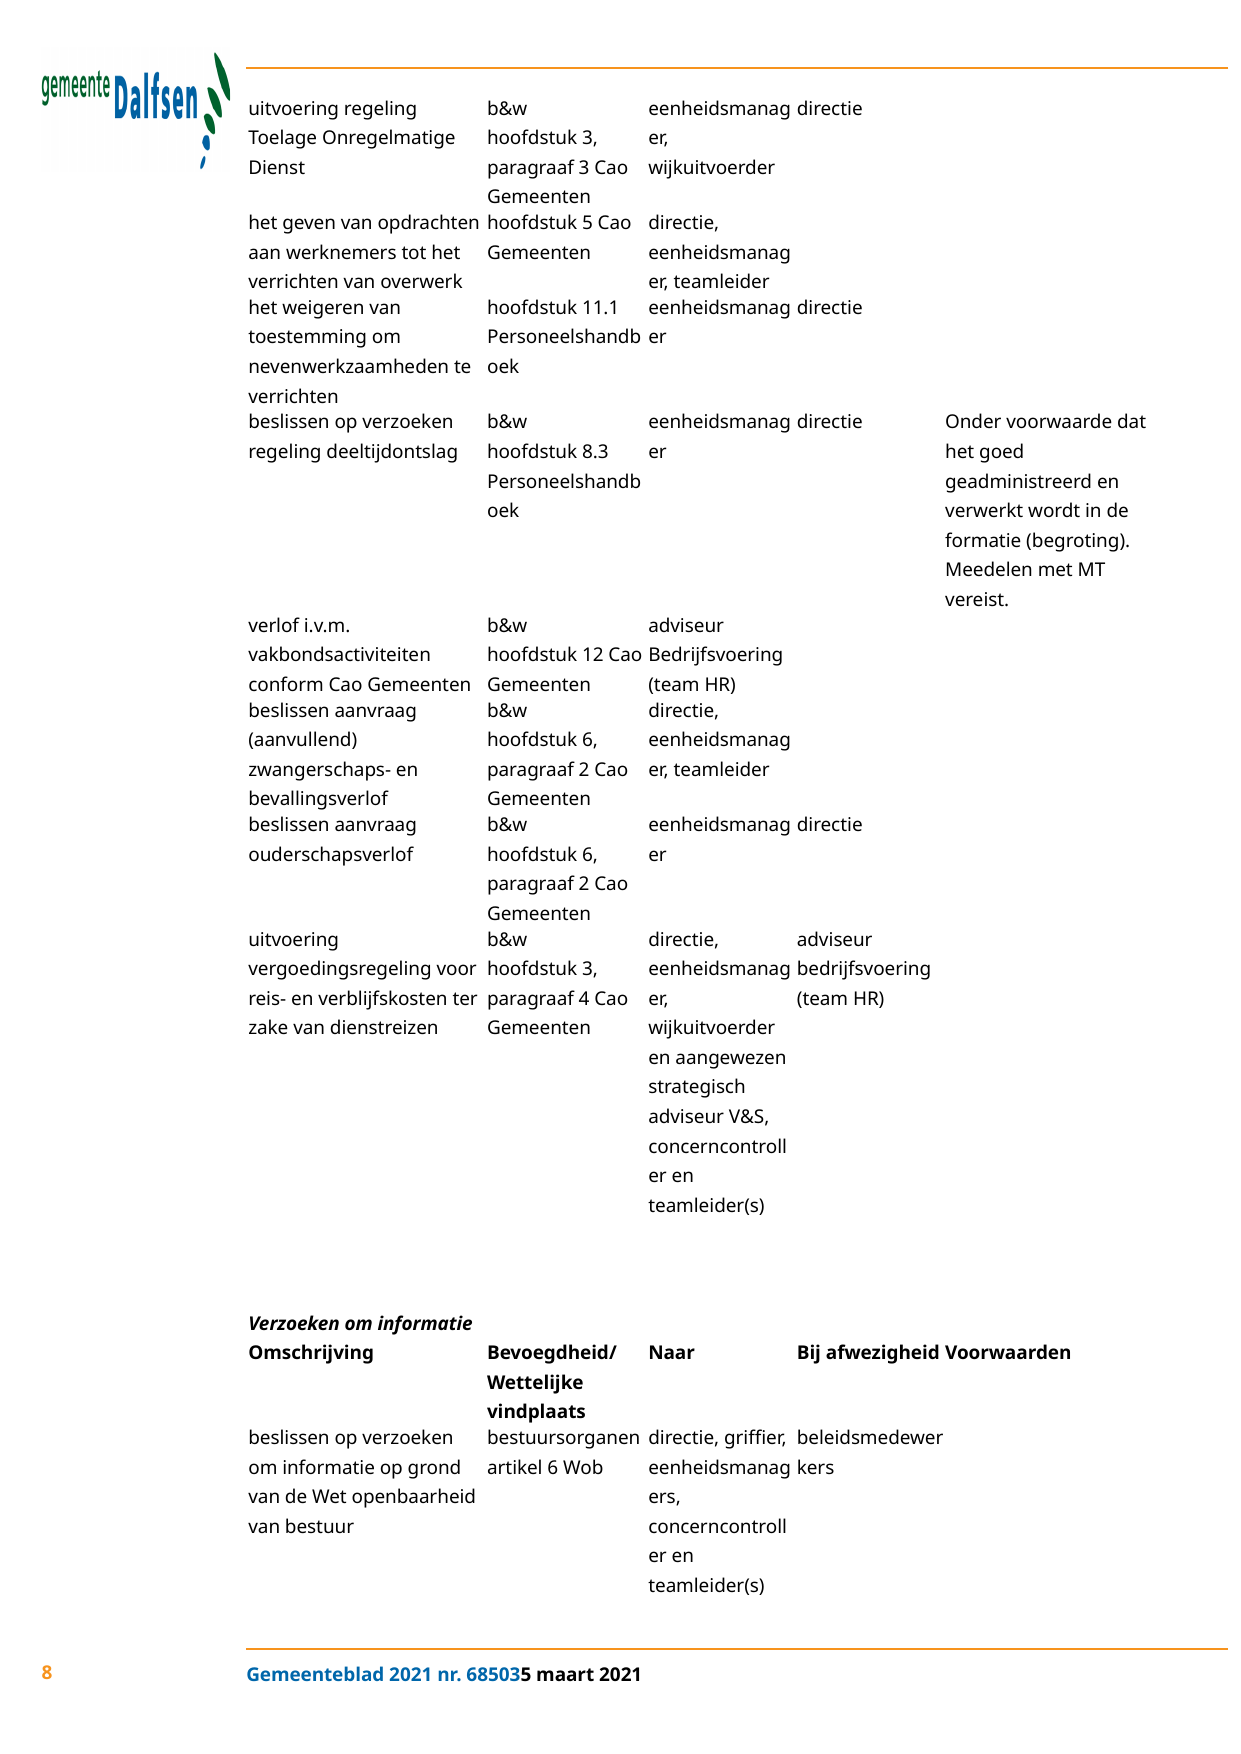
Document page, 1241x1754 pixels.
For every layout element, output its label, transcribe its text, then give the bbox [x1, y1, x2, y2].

table_cell beslissen op verzoeken regeling deeltijdontslag [248, 409, 487, 612]
table_cell [945, 612, 1152, 697]
table_cell directie [797, 294, 945, 409]
table_cell eenheidsmanager [648, 294, 797, 409]
table_cell directie, eenheidsmanager, teamleider [648, 209, 797, 294]
table_cell [945, 294, 1152, 409]
table_cell hoofdstuk 5 Cao Gemeenten [487, 209, 648, 294]
table_cell [945, 926, 1152, 1218]
table_cell beslissen op verzoeken om informatie op grond van de Wet openbaarheid van bestuur [248, 1424, 487, 1598]
table_header Naar [648, 1339, 797, 1424]
table_header Omschrijving [248, 1339, 487, 1424]
table_cell uitvoering vergoedingsregeling voor reis- en verblijfskosten ter zake van dienstreizen [248, 926, 487, 1218]
table_cell b&w hoofdstuk 3, paragraaf 3 Cao Gemeenten [487, 95, 648, 209]
table_cell beslissen aanvraag (aanvullend) zwangerschaps- en bevallingsverlof [248, 697, 487, 811]
table_cell [945, 95, 1152, 209]
table_cell adviseur bedrijfsvoering (team HR) [797, 926, 945, 1218]
table_cell [945, 811, 1152, 926]
table_header Voorwaarden [945, 1339, 1152, 1424]
table_cell [797, 697, 945, 811]
table_cell beleidsmedewerkers [797, 1424, 945, 1598]
text Verzoeken om informatie [248, 1310, 1152, 1335]
table_cell [945, 697, 1152, 811]
table_cell directie [797, 409, 945, 612]
table_cell bestuursorganen artikel 6 Wob [487, 1424, 648, 1598]
table_cell [945, 1424, 1152, 1598]
table_cell b&w hoofdstuk 6, paragraaf 2 Cao Gemeenten [487, 811, 648, 926]
table_cell verlof i.v.m. vakbondsactiviteiten conform Cao Gemeenten [248, 612, 487, 697]
table_cell b&w hoofdstuk 12 Cao Gemeenten [487, 612, 648, 697]
table_cell hoofdstuk 11.1 Personeelshandboek [487, 294, 648, 409]
table_cell [797, 612, 945, 697]
table_cell directie, eenheidsmanager, teamleider [648, 697, 797, 811]
table_cell adviseur Bedrijfsvoering (team HR) [648, 612, 797, 697]
table_cell eenheidsmanager [648, 409, 797, 612]
table_cell het weigeren van toestemming om nevenwerkzaamheden te verrichten [248, 294, 487, 409]
table_cell b&w hoofdstuk 6, paragraaf 2 Cao Gemeenten [487, 697, 648, 811]
table_cell eenheidsmanager [648, 811, 797, 926]
table_header Bevoegdheid/Wettelijke vindplaats [487, 1339, 648, 1424]
table_cell eenheidsmanager, wijkuitvoerder [648, 95, 797, 209]
table_cell het geven van opdrachten aan werknemers tot het verrichten van overwerk [248, 209, 487, 294]
picture [41, 47, 231, 172]
table_cell [945, 209, 1152, 294]
table_cell directie, eenheidsmanager, wijkuitvoerder en aangewezen strategisch adviseur V&S, concerncontroller en teamleider(s) [648, 926, 797, 1218]
table_cell directie, griffier, eenheidsmanagers, concerncontroller en teamleider(s) [648, 1424, 797, 1598]
table_header Bij afwezigheid [797, 1339, 945, 1424]
table_cell directie [797, 811, 945, 926]
table_cell b&w hoofdstuk 8.3 Personeelshandboek [487, 409, 648, 612]
table_cell uitvoering regeling Toelage Onregelmatige Dienst [248, 95, 487, 209]
table_cell beslissen aanvraag ouderschapsverlof [248, 811, 487, 926]
table_cell [797, 209, 945, 294]
table_cell directie [797, 95, 945, 209]
table_cell b&w hoofdstuk 3, paragraaf 4 Cao Gemeenten [487, 926, 648, 1218]
table_cell Onder voorwaarde dat het goed geadministreerd en verwerkt wordt in de formatie (begroting). Meedelen met MT vereist. [945, 409, 1152, 612]
